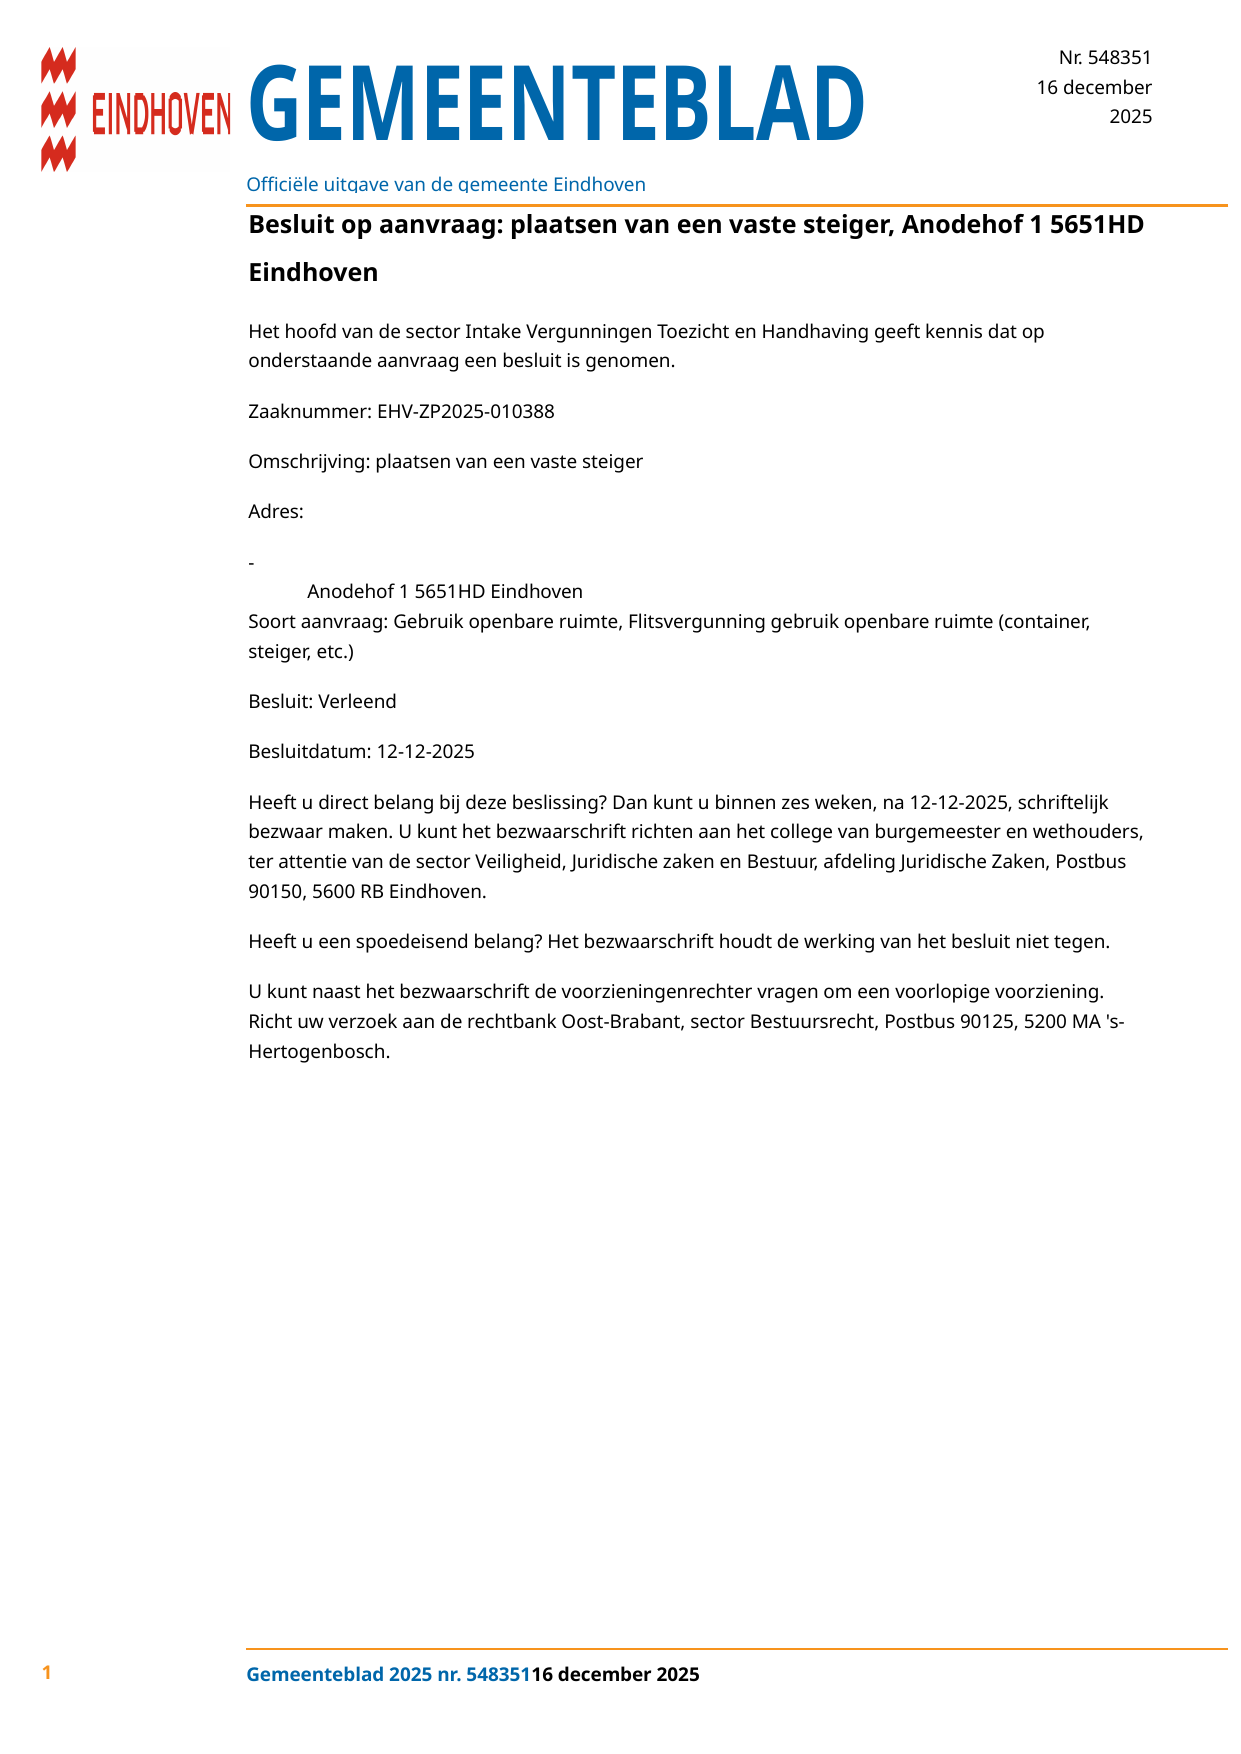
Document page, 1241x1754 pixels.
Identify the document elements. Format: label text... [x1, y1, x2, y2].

text U kunt naast het bezwaarschrift de voorzieningenrechter vragen om een voorlopige voorziening. Richt uw verzoek aan de rechtbank Oost-Brabant, sector Bestuursrecht, Postbus 90125, 5200 MA 's-Hertogenbosch. [248, 979, 1152, 1064]
text Het hoofd van de sector Intake Vergunningen Toezicht en Handhaving geeft kennis dat op onderstaande aanvraag een besluit is genomen. [248, 318, 1152, 373]
text Besluit: Verleend [248, 688, 1152, 714]
text Besluit op aanvraag: plaatsen van een vaste steiger, Anodehof 1 5651HD Eindhoven [248, 207, 1152, 288]
text Adres: [248, 499, 1152, 524]
text Omschrijving: plaatsen van een vaste steiger [248, 448, 1152, 474]
picture [41, 47, 231, 172]
text Heeft u direct belang bij deze beslissing? Dan kunt u binnen zes weken, na 12-12-2025, schriftelijk bezwaar maken. U kunt het bezwaarschrift richten aan het college van burgemeester en wethouders, ter attentie van de sector Veiligheid, Juridische zaken en Bestuur, afdeling Juridische Zaken, Postbus 90150, 5600 RB Eindhoven. [248, 789, 1152, 904]
text Besluitdatum: 12-12-2025 [248, 739, 1152, 764]
text Heeft u een spoedeisend belang? Het bezwaarschrift houdt de werking van het besluit niet tegen. [248, 928, 1152, 954]
text Zaaknummer: EHV-ZP2025-010388 [248, 398, 1152, 424]
list Anodehof 1 5651HD Eindhoven [248, 579, 1152, 604]
text Soort aanvraag: Gebruik openbare ruimte, Flitsvergunning gebruik openbare ruimte (container, steiger, etc.) [248, 608, 1152, 664]
